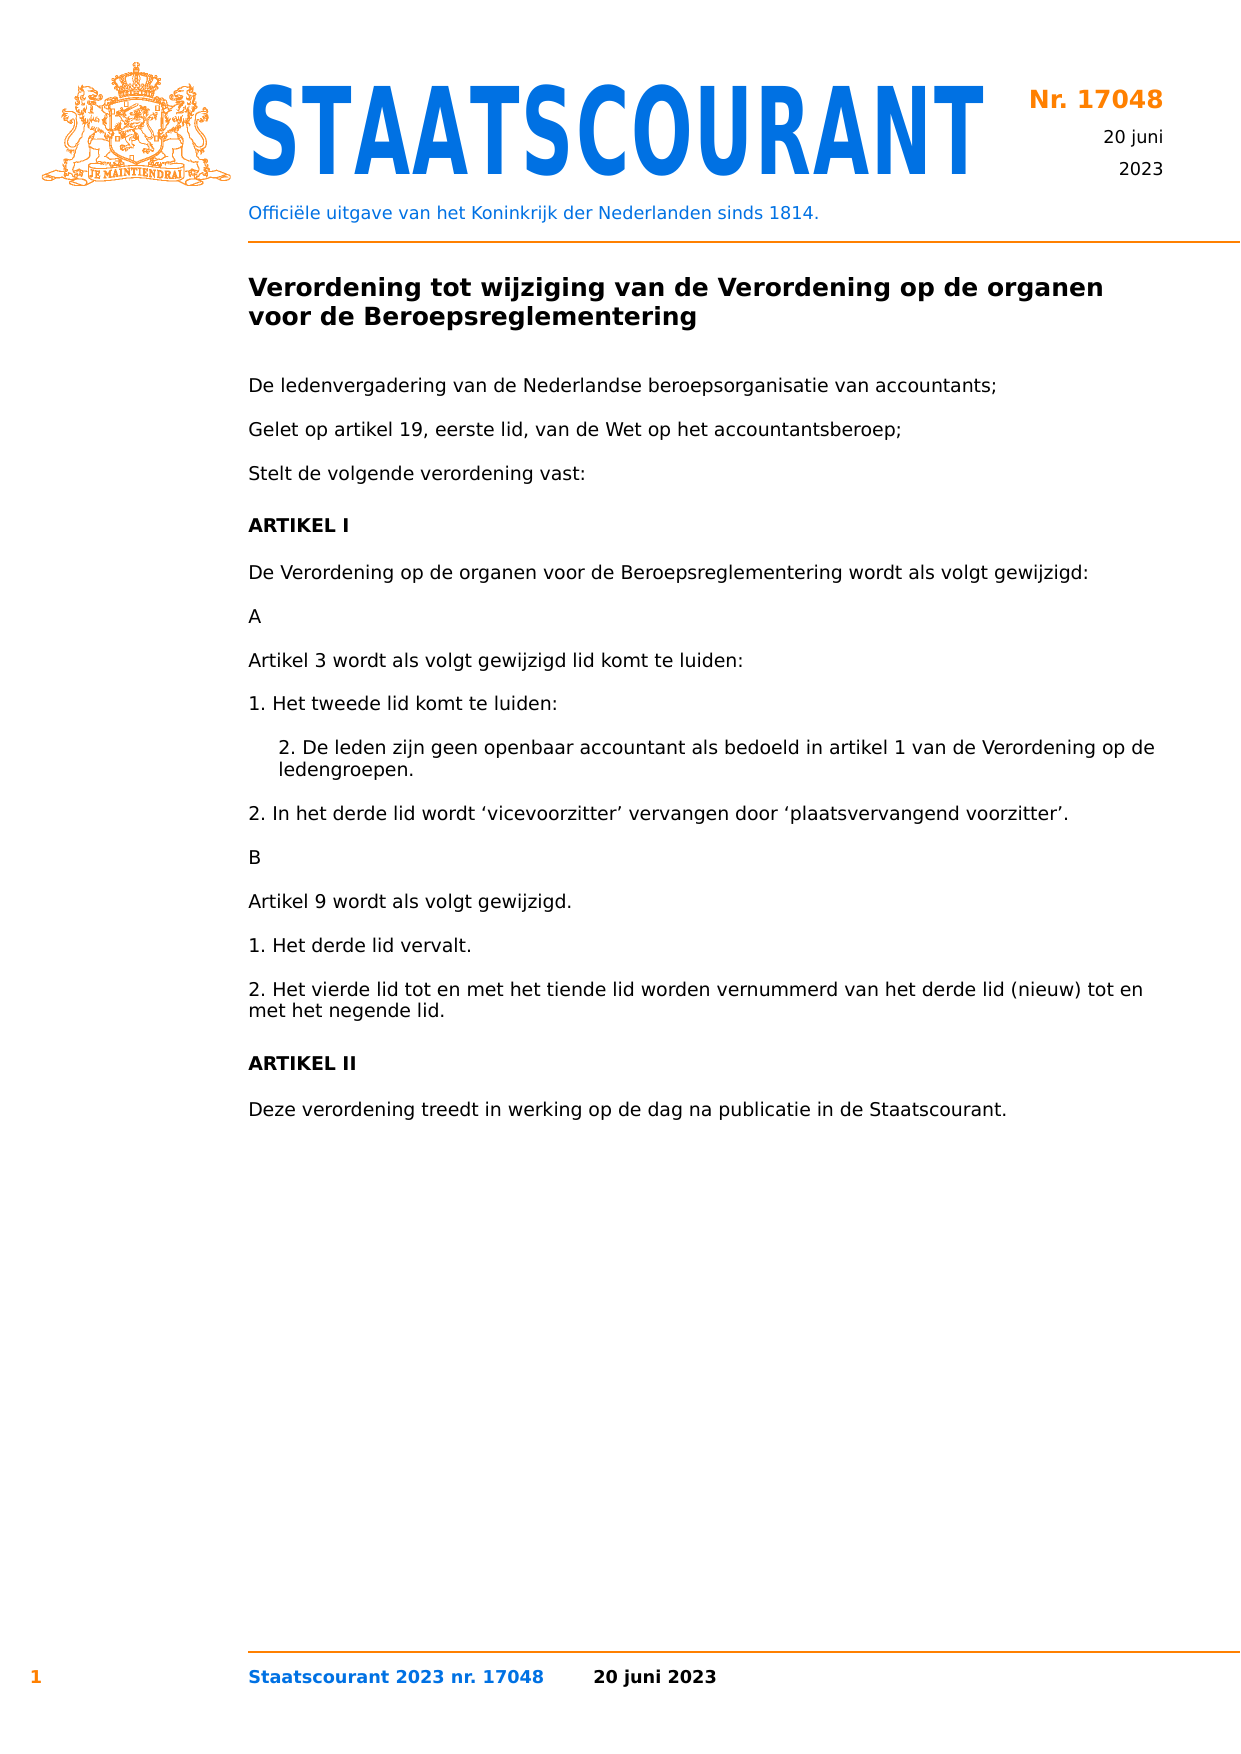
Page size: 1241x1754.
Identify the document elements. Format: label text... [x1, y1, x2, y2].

text Artikel 3 wordt als volgt gewijzigd lid komt te luiden: [248, 649, 1163, 671]
text 2. In het derde lid wordt ‘vicevoorzitter’ vervangen door ‘plaatsvervangend voorzitter’. [248, 803, 1163, 825]
table_header [25, 62, 248, 241]
picture [41, 62, 231, 186]
text 2. De leden zijn geen openbaar accountant als bedoeld in artikel 1 van de Verordening op de ledengroepen. [278, 737, 1163, 781]
text Stelt de volgende verordening vast: [248, 463, 1163, 485]
text 1. Het derde lid vervalt. [248, 934, 1163, 957]
text 2. Het vierde lid tot en met het tiende lid worden vernummerd van het derde lid (nieuw) tot en met het negende lid. [248, 978, 1163, 1022]
text B [248, 847, 1163, 869]
text De Verordening op de organen voor de Beroepsreglementering wordt als volgt gewijzigd: [248, 562, 1163, 584]
table_cell Officiële uitgave van het Koninkrijk der Nederlanden sinds 1814. [248, 203, 1240, 241]
text De ledenvergadering van de Nederlandse beroepsorganisatie van accountants; [248, 375, 1163, 397]
text Deze verordening treedt in werking op de dag na publicatie in de Staatscourant. [248, 1099, 1163, 1121]
text A [248, 606, 1163, 628]
table_header STAATSCOURANT [248, 62, 998, 203]
table_cell 20 juni [998, 121, 1240, 153]
table_cell 2023 [998, 153, 1240, 203]
table_header Nr. 17048 [998, 62, 1240, 121]
subtitle ARTIKEL II [248, 1052, 1163, 1074]
text 1. Het tweede lid komt te luiden: [248, 693, 1163, 715]
subtitle ARTIKEL I [248, 515, 1163, 537]
text Gelet op artikel 19, eerste lid, van de Wet op het accountantsberoep; [248, 419, 1163, 441]
text Artikel 9 wordt als volgt gewijzigd. [248, 891, 1163, 913]
subtitle Verordening tot wijziging van de Verordening op de organen voor de Beroepsreglementering [248, 273, 1163, 331]
